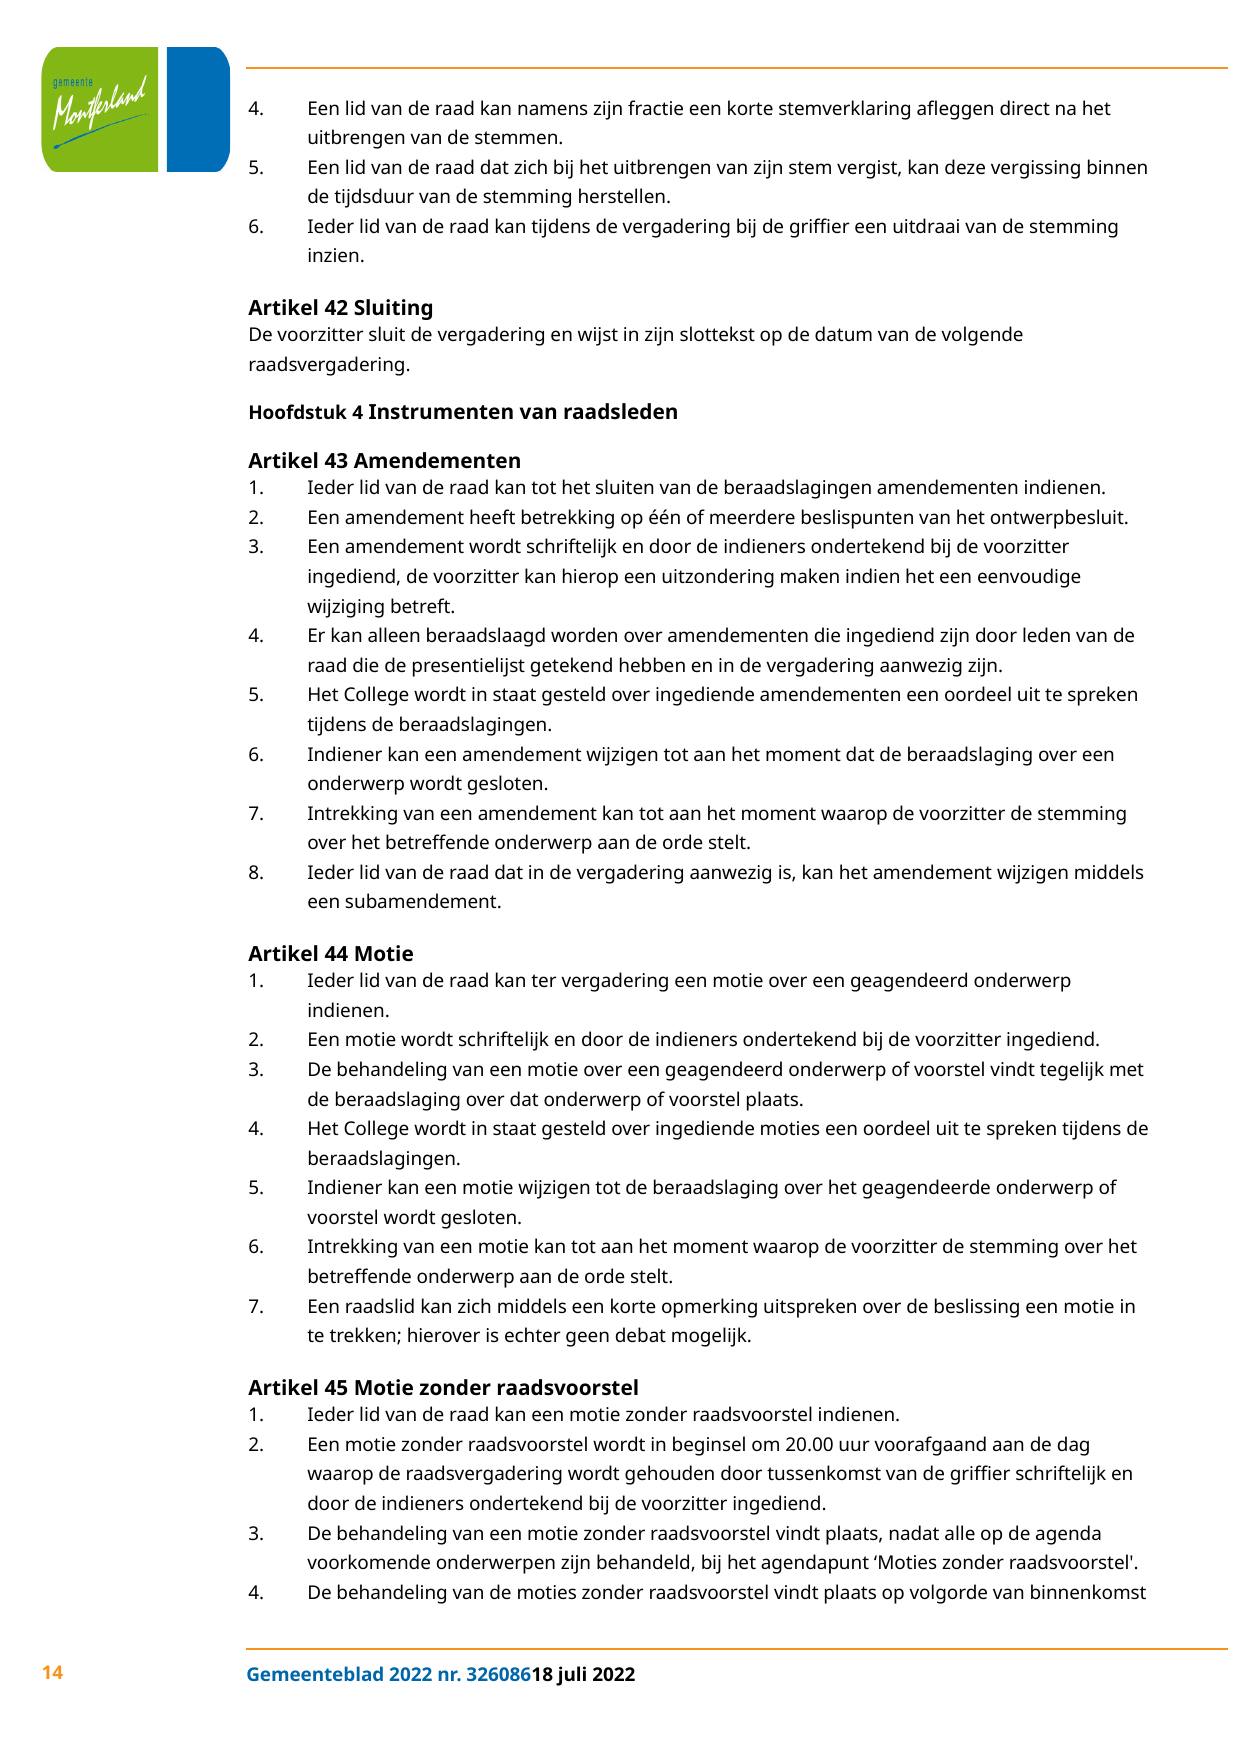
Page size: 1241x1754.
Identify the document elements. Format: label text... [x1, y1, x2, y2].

list Intrekking van een motie kan tot aan het moment waarop de voorzitter de stemming over het betreffende onderwerp aan de orde stelt. [248, 1234, 1152, 1289]
list Het College wordt in staat gesteld over ingediende moties een oordeel uit te spreken tijdens de beraadslagingen. [248, 1115, 1152, 1171]
list Er kan alleen beraadslaagd worden over amendementen die ingediend zijn door leden van de raad die de presentielijst getekend hebben en in de vergadering aanwezig zijn. [248, 622, 1152, 678]
list Een amendement heeft betrekking op één of meerdere beslispunten van het ontwerpbesluit. [248, 504, 1152, 530]
list Indiener kan een motie wijzigen tot de beraadslaging over het geagendeerde onderwerp of voorstel wordt gesloten. [248, 1174, 1152, 1230]
list Het College wordt in staat gesteld over ingediende amendementen een oordeel uit te spreken tijdens de beraadslagingen. [248, 682, 1152, 737]
list Een raadslid kan zich middels een korte opmerking uitspreken over de beslissing een motie in te trekken; hierover is echter geen debat mogelijk. [248, 1293, 1152, 1348]
list Ieder lid van de raad kan een motie zonder raadsvoorstel indienen. [248, 1401, 1152, 1427]
text Hoofdstuk 4 Instrumenten van raadsleden [248, 397, 1152, 425]
list Een motie wordt schriftelijk en door de indieners ondertekend bij de voorzitter ingediend. [248, 1027, 1152, 1052]
list De behandeling van een motie over een geagendeerd onderwerp of voorstel vindt tegelijk met de beraadslaging over dat onderwerp of voorstel plaats. [248, 1056, 1152, 1112]
list De behandeling van de moties zonder raadsvoorstel vindt plaats op volgorde van binnenkomst [248, 1579, 1152, 1604]
list Een lid van de raad dat zich bij het uitbrengen van zijn stem vergist, kan deze vergissing binnen de tijdsduur van de stemming herstellen. [248, 154, 1152, 209]
list Ieder lid van de raad kan tijdens de vergadering bij de griffier een uitdraai van de stemming inzien. [248, 213, 1152, 268]
list Ieder lid van de raad kan tot het sluiten van de beraadslagingen amendementen indienen. [248, 474, 1152, 500]
list Ieder lid van de raad dat in de vergadering aanwezig is, kan het amendement wijzigen middels een subamendement. [248, 859, 1152, 914]
list Een amendement wordt schriftelijk en door de indieners ondertekend bij de voorzitter ingediend, de voorzitter kan hierop een uitzondering maken indien het een eenvoudige wijziging betreft. [248, 534, 1152, 618]
text De voorzitter sluit de vergadering en wijst in zijn slottekst op de datum van de volgende raadsvergadering. [248, 322, 1152, 377]
list Intrekking van een amendement kan tot aan het moment waarop de voorzitter de stemming over het betreffende onderwerp aan de orde stelt. [248, 800, 1152, 855]
list Ieder lid van de raad kan ter vergadering een motie over een geagendeerd onderwerp indienen. [248, 967, 1152, 1023]
list Indiener kan een amendement wijzigen tot aan het moment dat de beraadslaging over een onderwerp wordt gesloten. [248, 741, 1152, 796]
list De behandeling van een motie zonder raadsvoorstel vindt plaats, nadat alle op de agenda voorkomende onderwerpen zijn behandeld, bij het agendapunt ‘Moties zonder raadsvoorstel'. [248, 1520, 1152, 1575]
text Artikel 45 Motie zonder raadsvoorstel [248, 1373, 1152, 1401]
picture [41, 47, 231, 172]
text Artikel 44 Motie [248, 939, 1152, 967]
list Een motie zonder raadsvoorstel wordt in beginsel om 20.00 uur voorafgaand aan de dag waarop de raadsvergadering wordt gehouden door tussenkomst van de griffier schriftelijk en door de indieners ondertekend bij de voorzitter ingediend. [248, 1431, 1152, 1516]
list Een lid van de raad kan namens zijn fractie een korte stemverklaring afleggen direct na het uitbrengen van de stemmen. [248, 95, 1152, 150]
text Artikel 43 Amendementen [248, 446, 1152, 474]
text Artikel 42 Sluiting [248, 293, 1152, 322]
